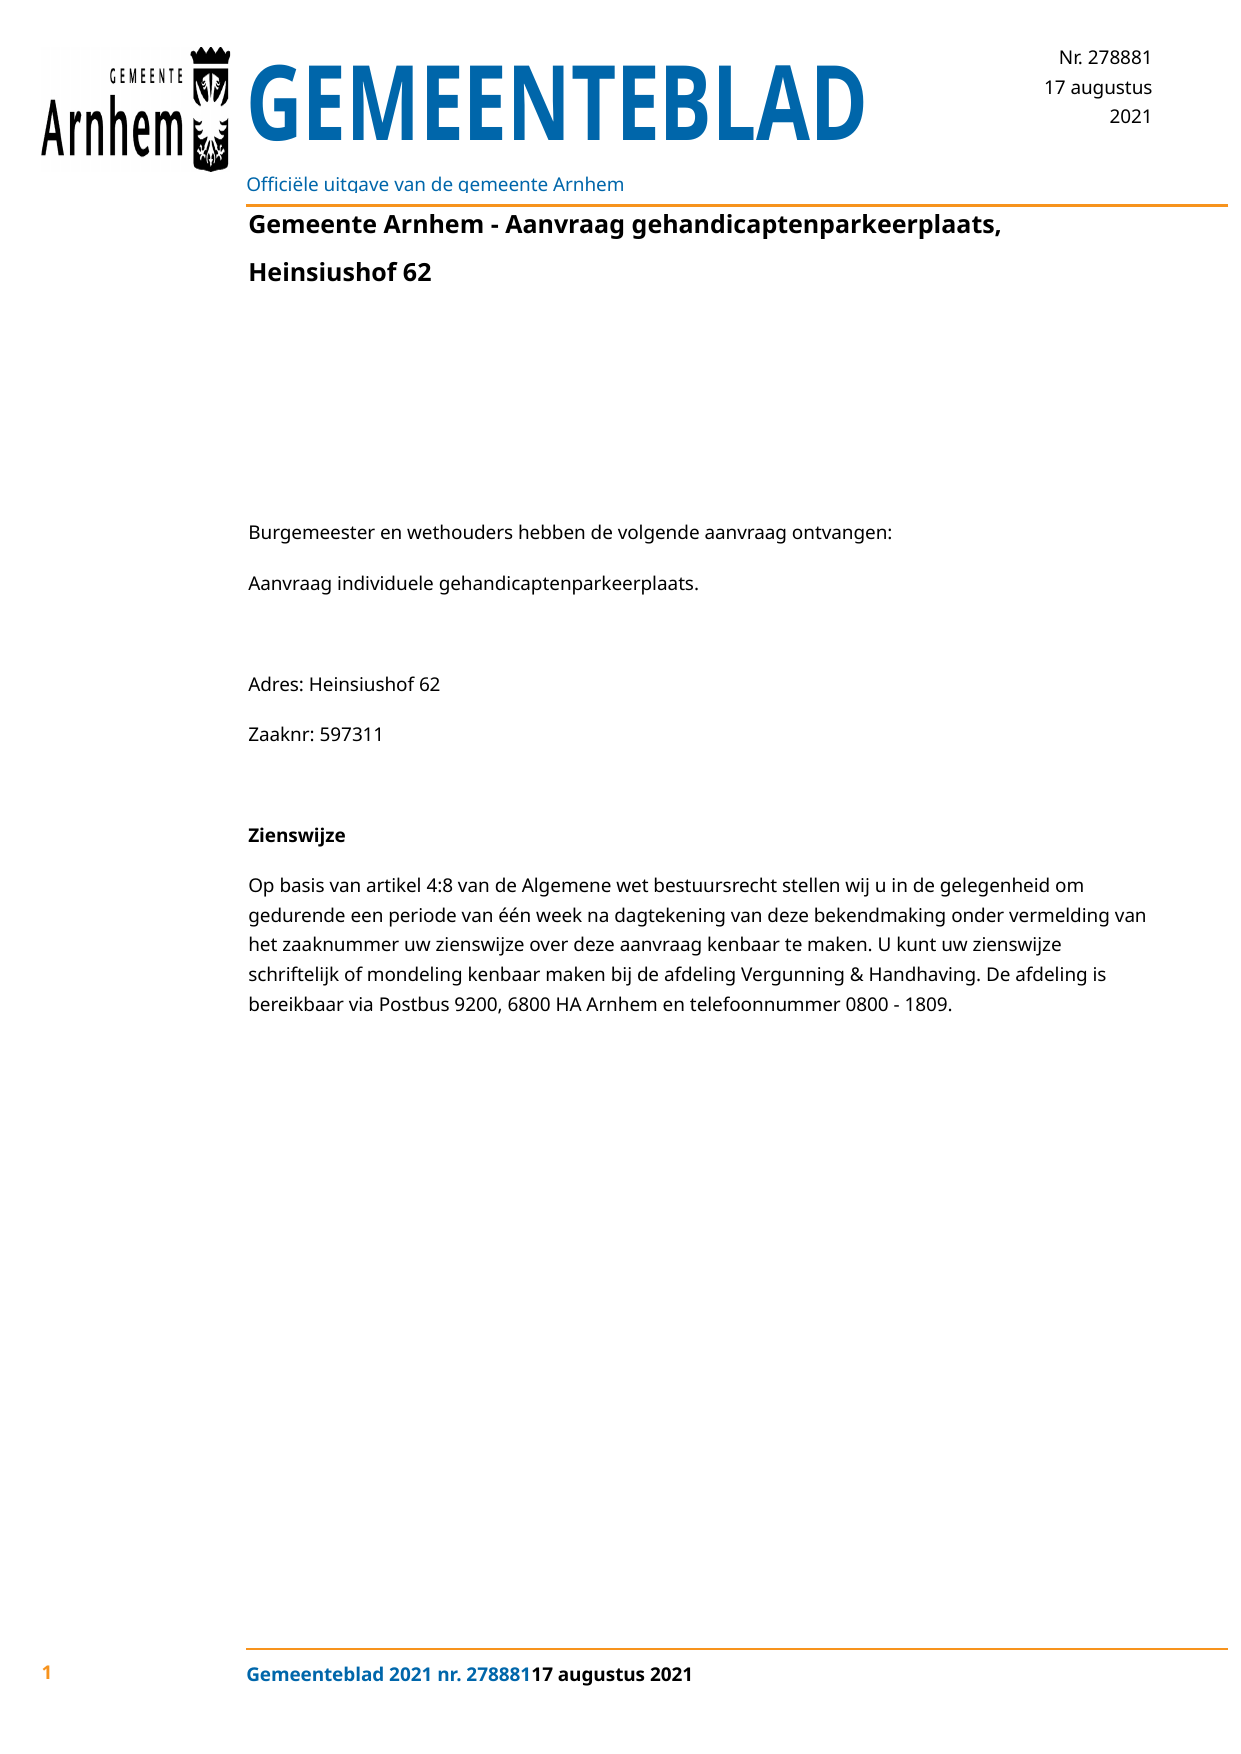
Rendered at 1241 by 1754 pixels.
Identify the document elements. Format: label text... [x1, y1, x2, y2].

text Burgemeester en wethouders hebben de volgende aanvraag ontvangen: [248, 519, 1152, 545]
text Zienswijze [248, 822, 1152, 848]
picture [41, 47, 231, 172]
text Aanvraag individuele gehandicaptenparkeerplaats. [248, 570, 1152, 596]
text Op basis van artikel 4:8 van de Algemene wet bestuursrecht stellen wij u in de gelegenheid om gedurende een periode van één week na dagtekening van deze bekendmaking onder vermelding van het zaaknummer uw zienswijze over deze aanvraag kenbaar te maken. U kunt uw zienswijze schriftelijk of mondeling kenbaar maken bij de afdeling Vergunning & Handhaving. De afdeling is bereikbaar via Postbus 9200, 6800 HA Arnhem en telefoonnummer 0800 - 1809. [248, 872, 1152, 1017]
text Zaaknr: 597311 [248, 721, 1152, 747]
text Gemeente Arnhem - Aanvraag gehandicaptenparkeerplaats, Heinsiushof 62 [248, 207, 1152, 288]
text Adres: Heinsiushof 62 [248, 671, 1152, 697]
